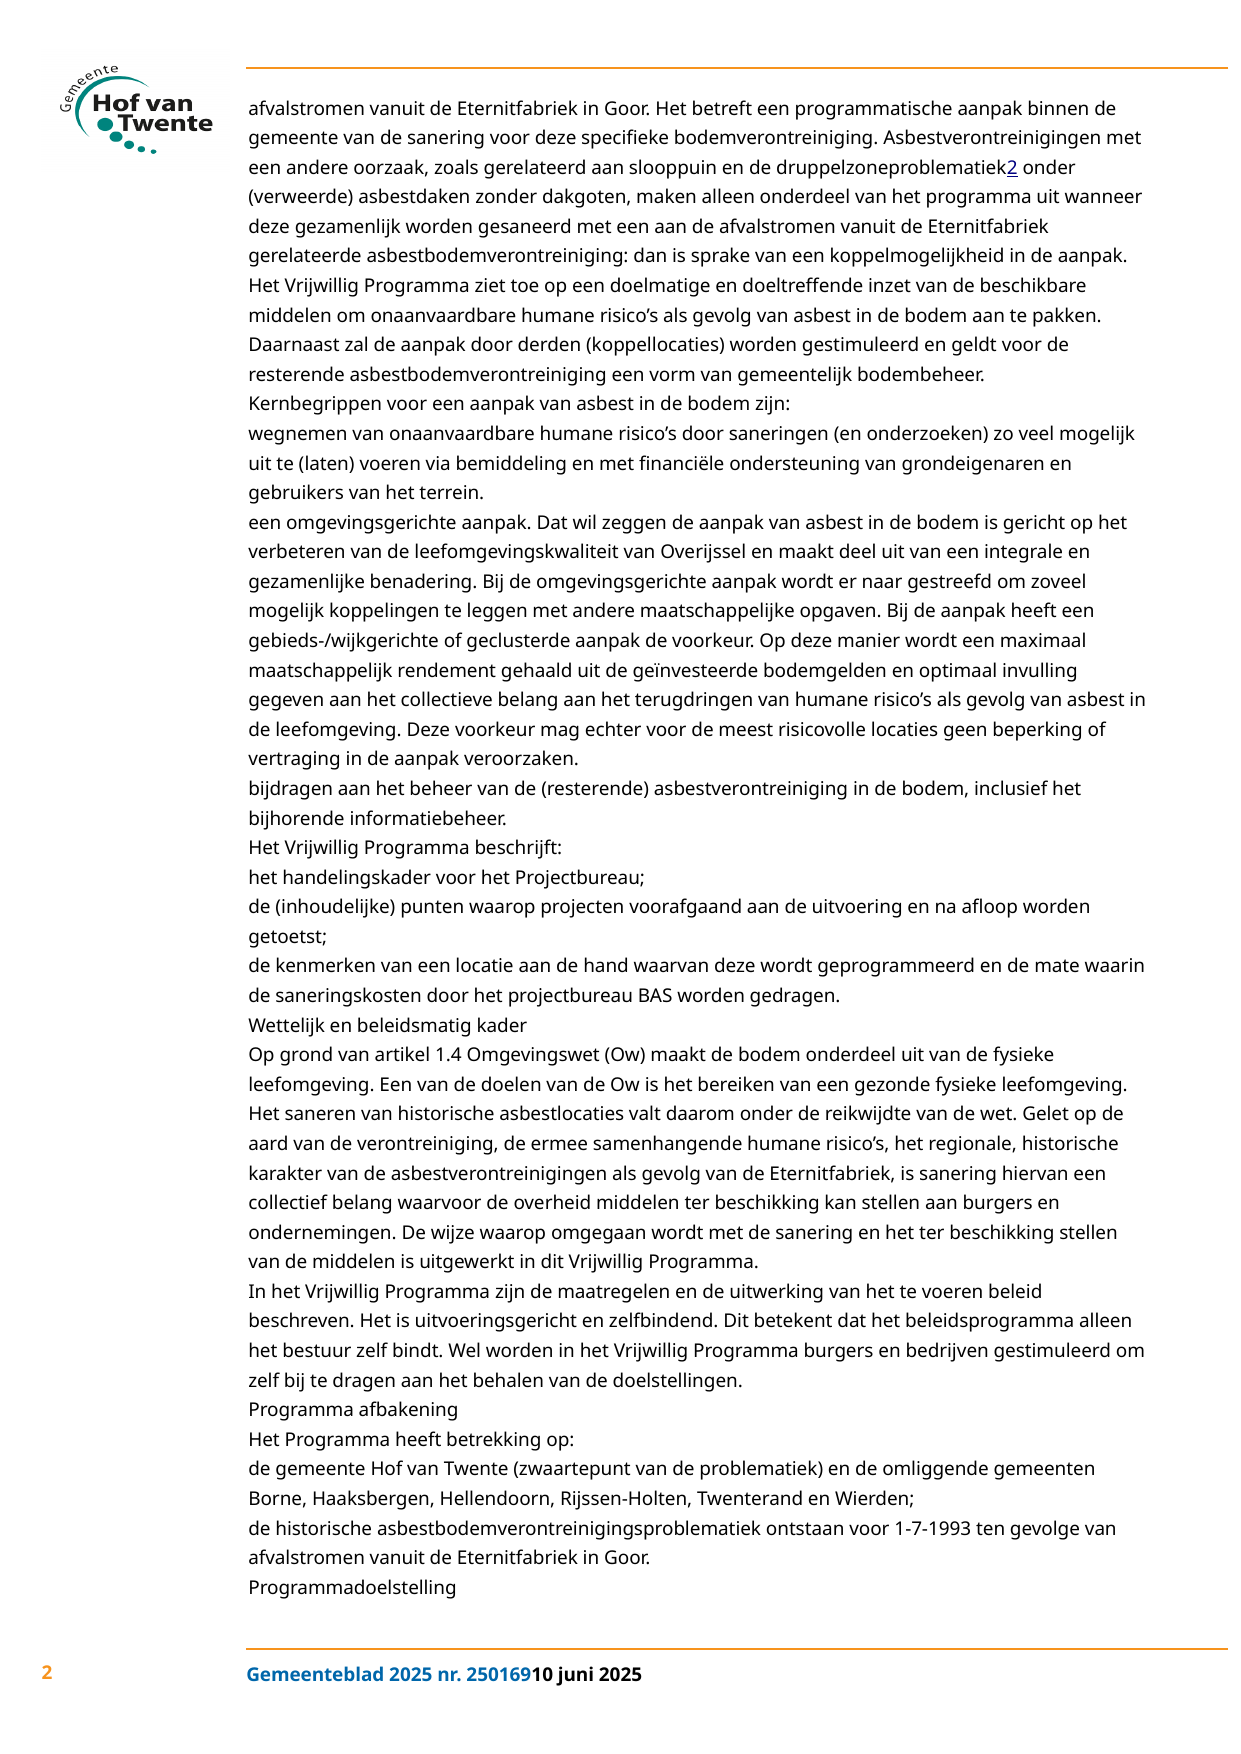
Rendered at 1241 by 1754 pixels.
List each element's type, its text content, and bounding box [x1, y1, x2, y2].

text bijdragen aan het beheer van de (resterende) asbestverontreiniging in de bodem, inclusief het bijhorende informatiebeheer. [248, 775, 1152, 831]
text de gemeente Hof van Twente (zwaartepunt van de problematiek) en de omliggende gemeenten Borne, Haaksbergen, Hellendoorn, Rijssen-Holten, Twenterand en Wierden; [248, 1456, 1152, 1511]
text Programma afbakening [248, 1396, 1152, 1422]
text Programmadoelstelling [248, 1574, 1152, 1600]
text Het Programma heeft betrekking op: [248, 1426, 1152, 1452]
text de historische asbestbodemverontreinigingsproblematiek ontstaan voor 1-7-1993 ten gevolge van afvalstromen vanuit de Eternitfabriek in Goor. [248, 1515, 1152, 1570]
text Het Vrijwillig Programma ziet toe op een doelmatige en doeltreffende inzet van de beschikbare middelen om onaanvaardbare humane risico’s als gevolg van asbest in de bodem aan te pakken. Daarnaast zal de aanpak door derden (koppellocaties) worden gestimuleerd en geldt voor de resterende asbestbodemverontreiniging een vorm van gemeentelijk bodembeheer. [248, 272, 1152, 387]
text Kernbegrippen voor een aanpak van asbest in de bodem zijn: [248, 391, 1152, 416]
text de kenmerken van een locatie aan de hand waarvan deze wordt geprogrammeerd en de mate waarin de saneringskosten door het projectbureau BAS worden gedragen. [248, 953, 1152, 1008]
text afvalstromen vanuit de Eternitfabriek in Goor. Het betreft een programmatische aanpak binnen de gemeente van de sanering voor deze specifieke bodemverontreiniging. Asbestverontreinigingen met een andere oorzaak, zoals gerelateerd aan slooppuin en de druppelzoneproblematiek2 onder (verweerde) asbestdaken zonder dakgoten, maken alleen onderdeel van het programma uit wanneer deze gezamenlijk worden gesaneerd met een aan de afvalstromen vanuit de Eternitfabriek gerelateerde asbestbodemverontreiniging: dan is sprake van een koppelmogelijkheid in de aanpak. [248, 95, 1152, 268]
text Het Vrijwillig Programma beschrijft: [248, 834, 1152, 860]
picture [41, 47, 231, 172]
text het handelingskader voor het Projectbureau; [248, 864, 1152, 890]
text Wettelijk en beleidsmatig kader [248, 1012, 1152, 1038]
text Op grond van artikel 1.4 Omgevingswet (Ow) maakt de bodem onderdeel uit van de fysieke leefomgeving. Een van de doelen van de Ow is het bereiken van een gezonde fysieke leefomgeving. Het saneren van historische asbestlocaties valt daarom onder de reikwijdte van de wet. Gelet op de aard van de verontreiniging, de ermee samenhangende humane risico’s, het regionale, historische karakter van de asbestverontreinigingen als gevolg van de Eternitfabriek, is sanering hiervan een collectief belang waarvoor de overheid middelen ter beschikking kan stellen aan burgers en ondernemingen. De wijze waarop omgegaan wordt met de sanering en het ter beschikking stellen van de middelen is uitgewerkt in dit Vrijwillig Programma. [248, 1041, 1152, 1274]
text wegnemen van onaanvaardbare humane risico’s door saneringen (en onderzoeken) zo veel mogelijk uit te (laten) voeren via bemiddeling en met financiële ondersteuning van grondeigenaren en gebruikers van het terrein. [248, 420, 1152, 505]
text In het Vrijwillig Programma zijn de maatregelen en de uitwerking van het te voeren beleid beschreven. Het is uitvoeringsgericht en zelfbindend. Dit betekent dat het beleidsprogramma alleen het bestuur zelf bindt. Wel worden in het Vrijwillig Programma burgers en bedrijven gestimuleerd om zelf bij te dragen aan het behalen van de doelstellingen. [248, 1278, 1152, 1393]
text een omgevingsgerichte aanpak. Dat wil zeggen de aanpak van asbest in de bodem is gericht op het verbeteren van de leefomgevingskwaliteit van Overijssel en maakt deel uit van een integrale en gezamenlijke benadering. Bij de omgevingsgerichte aanpak wordt er naar gestreefd om zoveel mogelijk koppelingen te leggen met andere maatschappelijke opgaven. Bij de aanpak heeft een gebieds-/wijkgerichte of geclusterde aanpak de voorkeur. Op deze manier wordt een maximaal maatschappelijk rendement gehaald uit de geïnvesteerde bodemgelden en optimaal invulling gegeven aan het collectieve belang aan het terugdringen van humane risico’s als gevolg van asbest in de leefomgeving. Deze voorkeur mag echter voor de meest risicovolle locaties geen beperking of vertraging in de aanpak veroorzaken. [248, 509, 1152, 771]
text de (inhoudelijke) punten waarop projecten voorafgaand aan de uitvoering en na afloop worden getoetst; [248, 893, 1152, 949]
